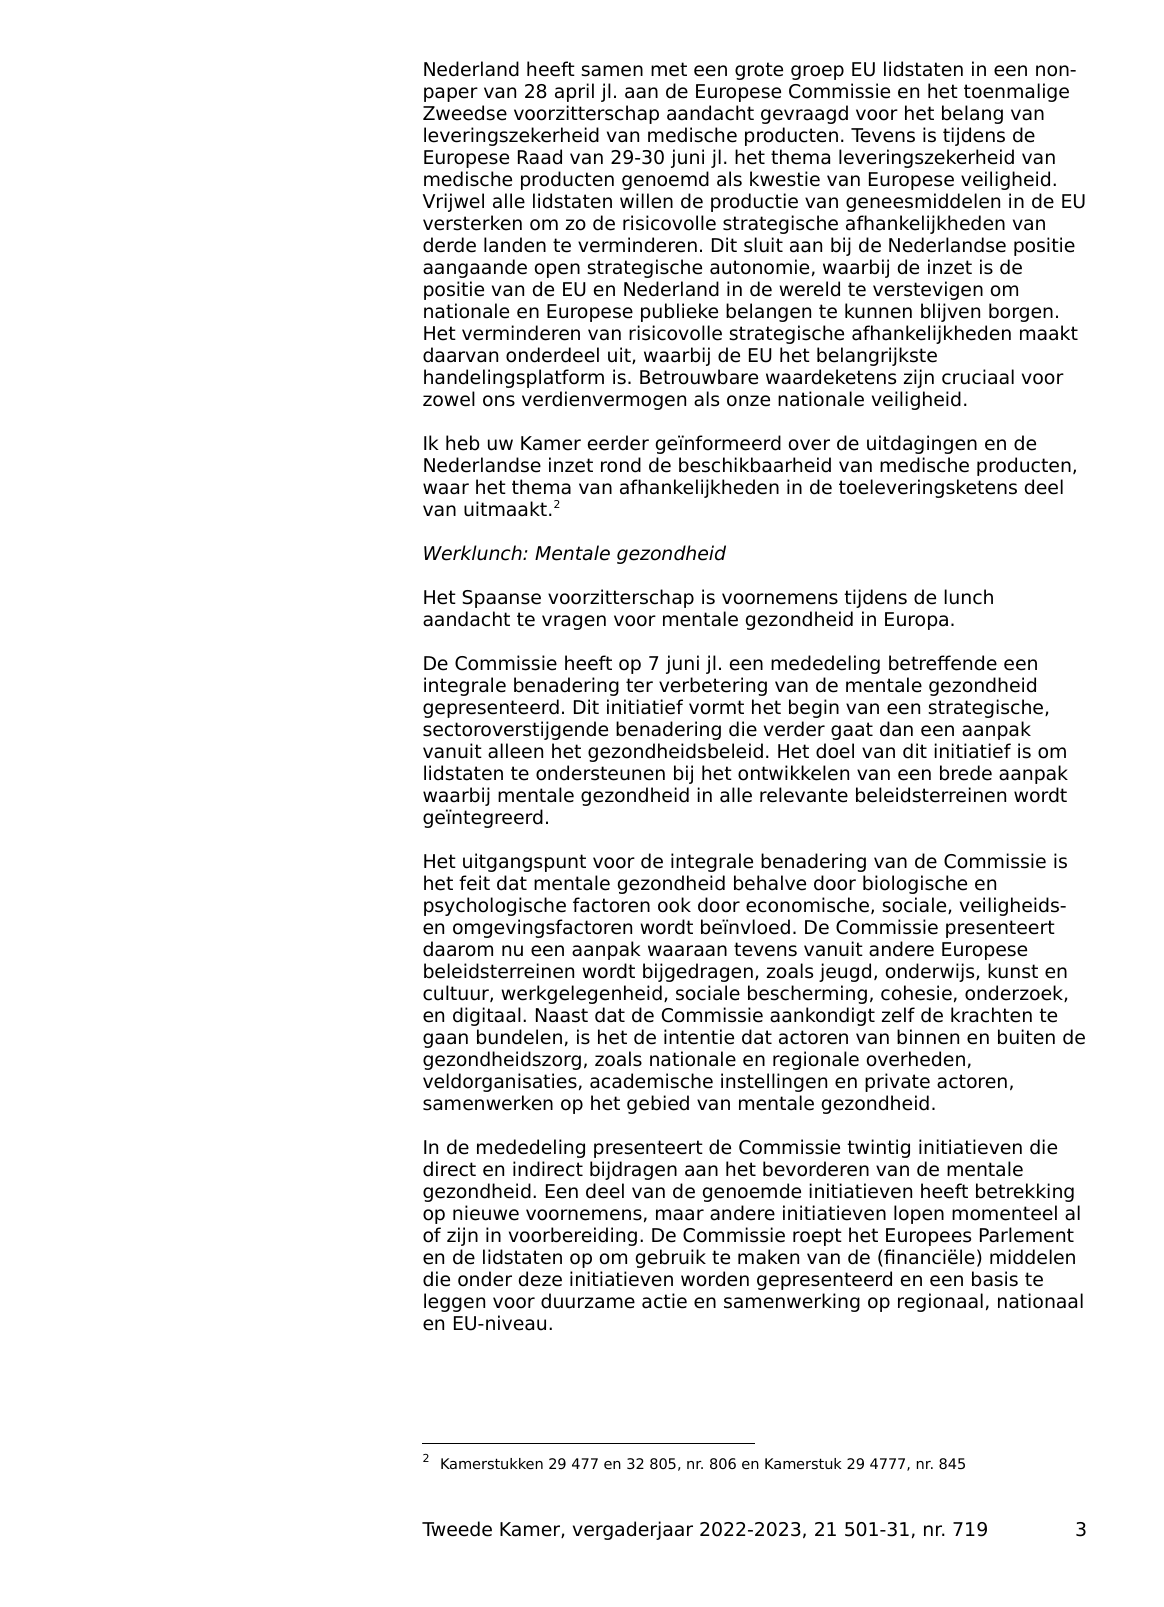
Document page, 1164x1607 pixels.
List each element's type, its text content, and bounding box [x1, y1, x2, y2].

subtitle Werklunch: Mentale gezondheid [422, 543, 1087, 565]
text Nederland heeft samen met een grote groep EU lidstaten in een non-paper van 28 april jl. aan de Europese Commissie en het toenmalige Zweedse voorzitterschap aandacht gevraagd voor het belang van leveringszekerheid van medische producten. Tevens is tijdens de Europese Raad van 29-30 juni jl. het thema leveringszekerheid van medische producten genoemd als kwestie van Europese veiligheid. Vrijwel alle lidstaten willen de productie van geneesmiddelen in de EU versterken om zo de risicovolle strategische afhankelijkheden van derde landen te verminderen. Dit sluit aan bij de Nederlandse positie aangaande open strategische autonomie, waarbij de inzet is de positie van de EU en Nederland in de wereld te verstevigen om nationale en Europese publieke belangen te kunnen blijven borgen. Het verminderen van risicovolle strategische afhankelijkheden maakt daarvan onderdeel uit, waarbij de EU het belangrijkste handelingsplatform is. Betrouwbare waardeketens zijn cruciaal voor zowel ons verdienvermogen als onze nationale veiligheid. [422, 59, 1087, 411]
text Kamerstukken 29 477 en 32 805, nr. 806 en Kamerstuk 29 4777, nr. 845 [422, 1452, 1087, 1474]
text Het uitgangspunt voor de integrale benadering van de Commissie is het feit dat mentale gezondheid behalve door biologische en psychologische factoren ook door economische, sociale, veiligheids- en omgevingsfactoren wordt beïnvloed. De Commissie presenteert daarom nu een aanpak waaraan tevens vanuit andere Europese beleidsterreinen wordt bijgedragen, zoals jeugd, onderwijs, kunst en cultuur, werkgelegenheid, sociale bescherming, cohesie, onderzoek, en digitaal. Naast dat de Commissie aankondigt zelf de krachten te gaan bundelen, is het de intentie dat actoren van binnen en buiten de gezondheidszorg, zoals nationale en regionale overheden, veldorganisaties, academische instellingen en private actoren, samenwerken op het gebied van mentale gezondheid. [422, 851, 1087, 1115]
text Het Spaanse voorzitterschap is voornemens tijdens de lunch aandacht te vragen voor mentale gezondheid in Europa. [422, 587, 1087, 631]
text Ik heb uw Kamer eerder geïnformeerd over de uitdagingen en de Nederlandse inzet rond de beschikbaarheid van medische producten, waar het thema van afhankelijkheden in de toeleveringsketens deel van uitmaakt. [422, 433, 1087, 521]
text De Commissie heeft op 7 juni jl. een mededeling betreffende een integrale benadering ter verbetering van de mentale gezondheid gepresenteerd. Dit initiatief vormt het begin van een strategische, sectoroverstijgende benadering die verder gaat dan een aanpak vanuit alleen het gezondheidsbeleid. Het doel van dit initiatief is om lidstaten te ondersteunen bij het ontwikkelen van een brede aanpak waarbij mentale gezondheid in alle relevante beleidsterreinen wordt geïntegreerd. [422, 653, 1087, 829]
text In de mededeling presenteert de Commissie twintig initiatieven die direct en indirect bijdragen aan het bevorderen van de mentale gezondheid. Een deel van de genoemde initiatieven heeft betrekking op nieuwe voornemens, maar andere initiatieven lopen momenteel al of zijn in voorbereiding. De Commissie roept het Europees Parlement en de lidstaten op om gebruik te maken van de (financiële) middelen die onder deze initiatieven worden gepresenteerd en een basis te leggen voor duurzame actie en samenwerking op regionaal, nationaal en EU-niveau. [422, 1137, 1087, 1335]
